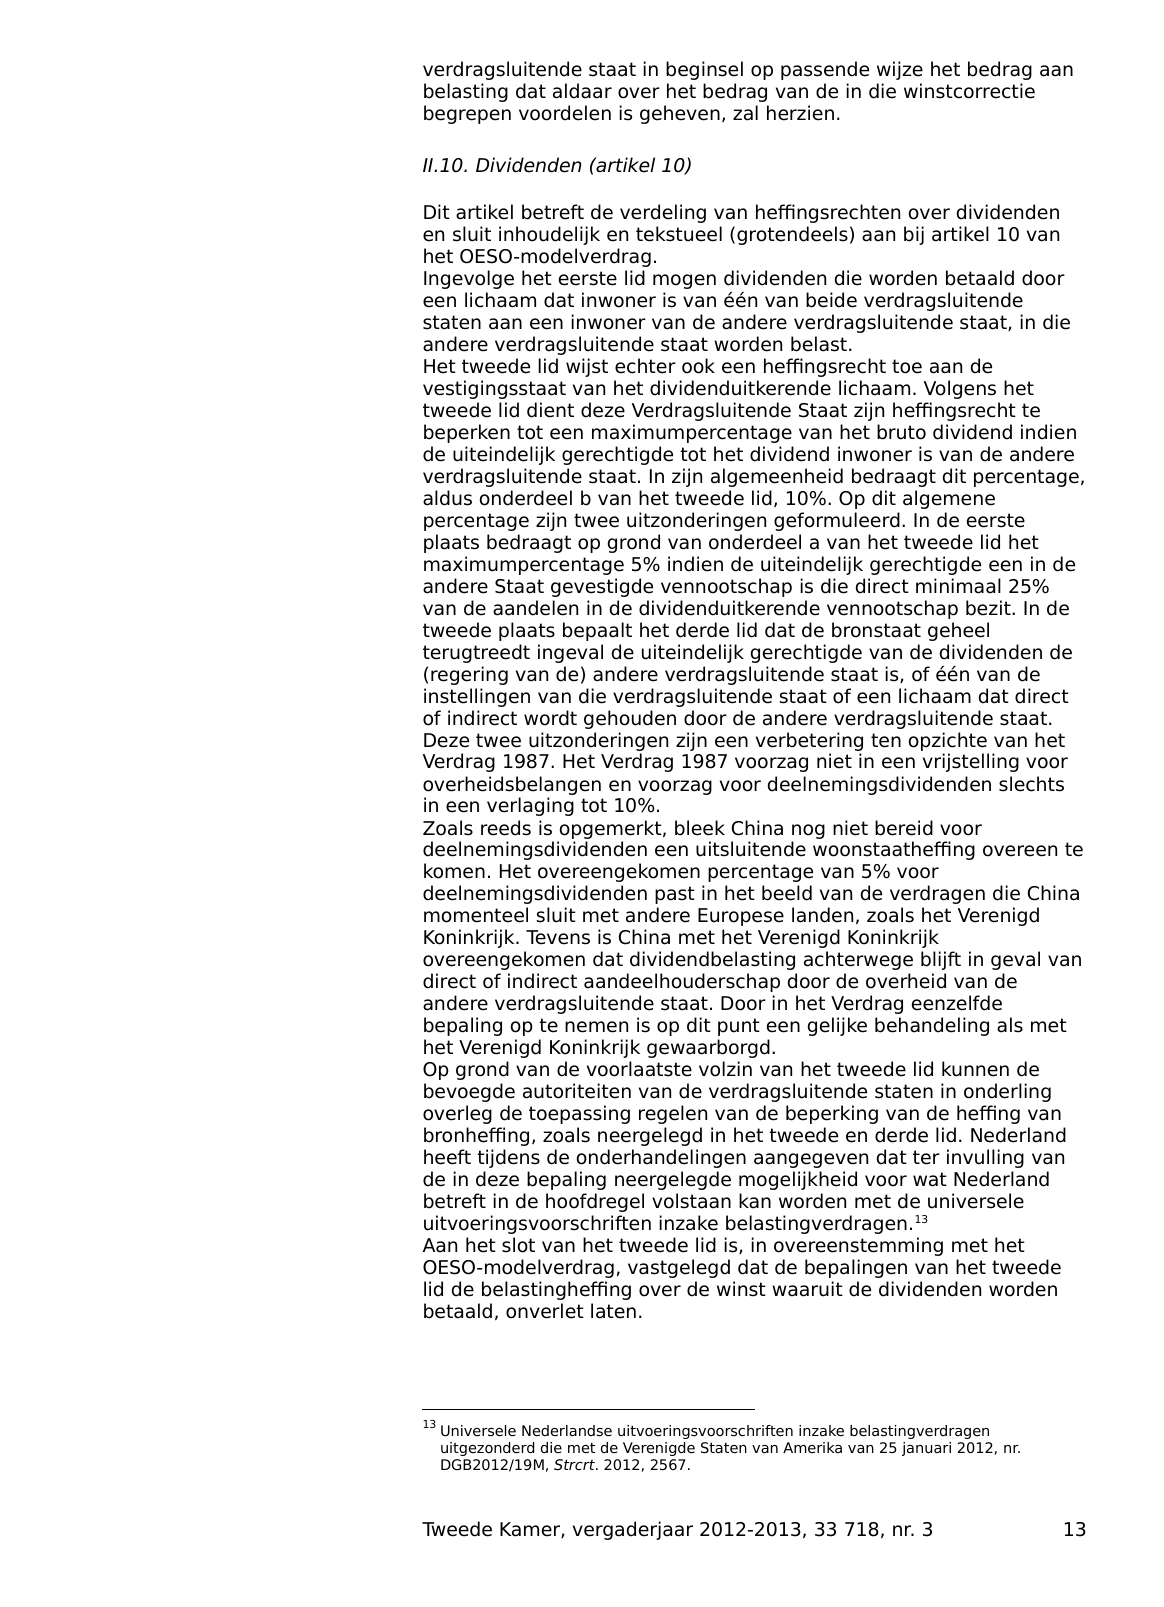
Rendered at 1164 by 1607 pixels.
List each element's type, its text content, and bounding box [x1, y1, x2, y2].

text Aan het slot van het tweede lid is, in overeenstemming met het OESO-modelverdrag, vastgelegd dat de bepalingen van het tweede lid de belastingheffing over de winst waaruit de dividenden worden betaald, onverlet laten. [422, 1235, 1087, 1323]
subtitle II.10. Dividenden (artikel 10) [422, 155, 1087, 177]
text Dit artikel betreft de verdeling van heffingsrechten over dividenden en sluit inhoudelijk en tekstueel (grotendeels) aan bij artikel 10 van het OESO-modelverdrag. [422, 202, 1087, 268]
text verdragsluitende staat in beginsel op passende wijze het bedrag aan belasting dat aldaar over het bedrag van de in die winstcorrectie begrepen voordelen is geheven, zal herzien. [422, 59, 1087, 125]
text Het tweede lid wijst echter ook een heffingsrecht toe aan de vestigingsstaat van het dividenduitkerende lichaam. Volgens het tweede lid dient deze Verdragsluitende Staat zijn heffingsrecht te beperken tot een maximumpercentage van het bruto dividend indien de uiteindelijk gerechtigde tot het dividend inwoner is van de andere verdragsluitende staat. In zijn algemeenheid bedraagt dit percentage, aldus onderdeel b van het tweede lid, 10%. Op dit algemene percentage zijn twee uitzonderingen geformuleerd. In de eerste plaats bedraagt op grond van onderdeel a van het tweede lid het maximumpercentage 5% indien de uiteindelijk gerechtigde een in de andere Staat gevestigde vennootschap is die direct minimaal 25% van de aandelen in de dividenduitkerende vennootschap bezit. In de tweede plaats bepaalt het derde lid dat de bronstaat geheel terugtreedt ingeval de uiteindelijk gerechtigde van de dividenden de (regering van de) andere verdragsluitende staat is, of één van de instellingen van die verdragsluitende staat of een lichaam dat direct of indirect wordt gehouden door de andere verdragsluitende staat. [422, 356, 1087, 729]
text Deze twee uitzonderingen zijn een verbetering ten opzichte van het Verdrag 1987. Het Verdrag 1987 voorzag niet in een vrijstelling voor overheidsbelangen en voorzag voor deelnemingsdividenden slechts in een verlaging tot 10%. [422, 729, 1087, 817]
text Ingevolge het eerste lid mogen dividenden die worden betaald door een lichaam dat inwoner is van één van beide verdragsluitende staten aan een inwoner van de andere verdragsluitende staat, in die andere verdragsluitende staat worden belast. [422, 268, 1087, 356]
text Universele Nederlandse uitvoeringsvoorschriften inzake belastingverdragen uitgezonderd die met de Verenigde Staten van Amerika van 25 januari 2012, nr. DGB2012/19M, Strcrt. 2012, 2567. [422, 1418, 1087, 1474]
text Zoals reeds is opgemerkt, bleek China nog niet bereid voor deelnemingsdividenden een uitsluitende woonstaatheffing overeen te komen. Het overeengekomen percentage van 5% voor deelnemingsdividenden past in het beeld van de verdragen die China momenteel sluit met andere Europese landen, zoals het Verenigd Koninkrijk. Tevens is China met het Verenigd Koninkrijk overeengekomen dat dividendbelasting achterwege blijft in geval van direct of indirect aandeelhouderschap door de overheid van de andere verdragsluitende staat. Door in het Verdrag eenzelfde bepaling op te nemen is op dit punt een gelijke behandeling als met het Verenigd Koninkrijk gewaarborgd. [422, 817, 1087, 1059]
text Op grond van de voorlaatste volzin van het tweede lid kunnen de bevoegde autoriteiten van de verdragsluitende staten in onderling overleg de toepassing regelen van de beperking van de heffing van bronheffing, zoals neergelegd in het tweede en derde lid. Nederland heeft tijdens de onderhandelingen aangegeven dat ter invulling van de in deze bepaling neergelegde mogelijkheid voor wat Nederland betreft in de hoofdregel volstaan kan worden met de universele uitvoeringsvoorschriften inzake belastingverdragen. [422, 1059, 1087, 1235]
